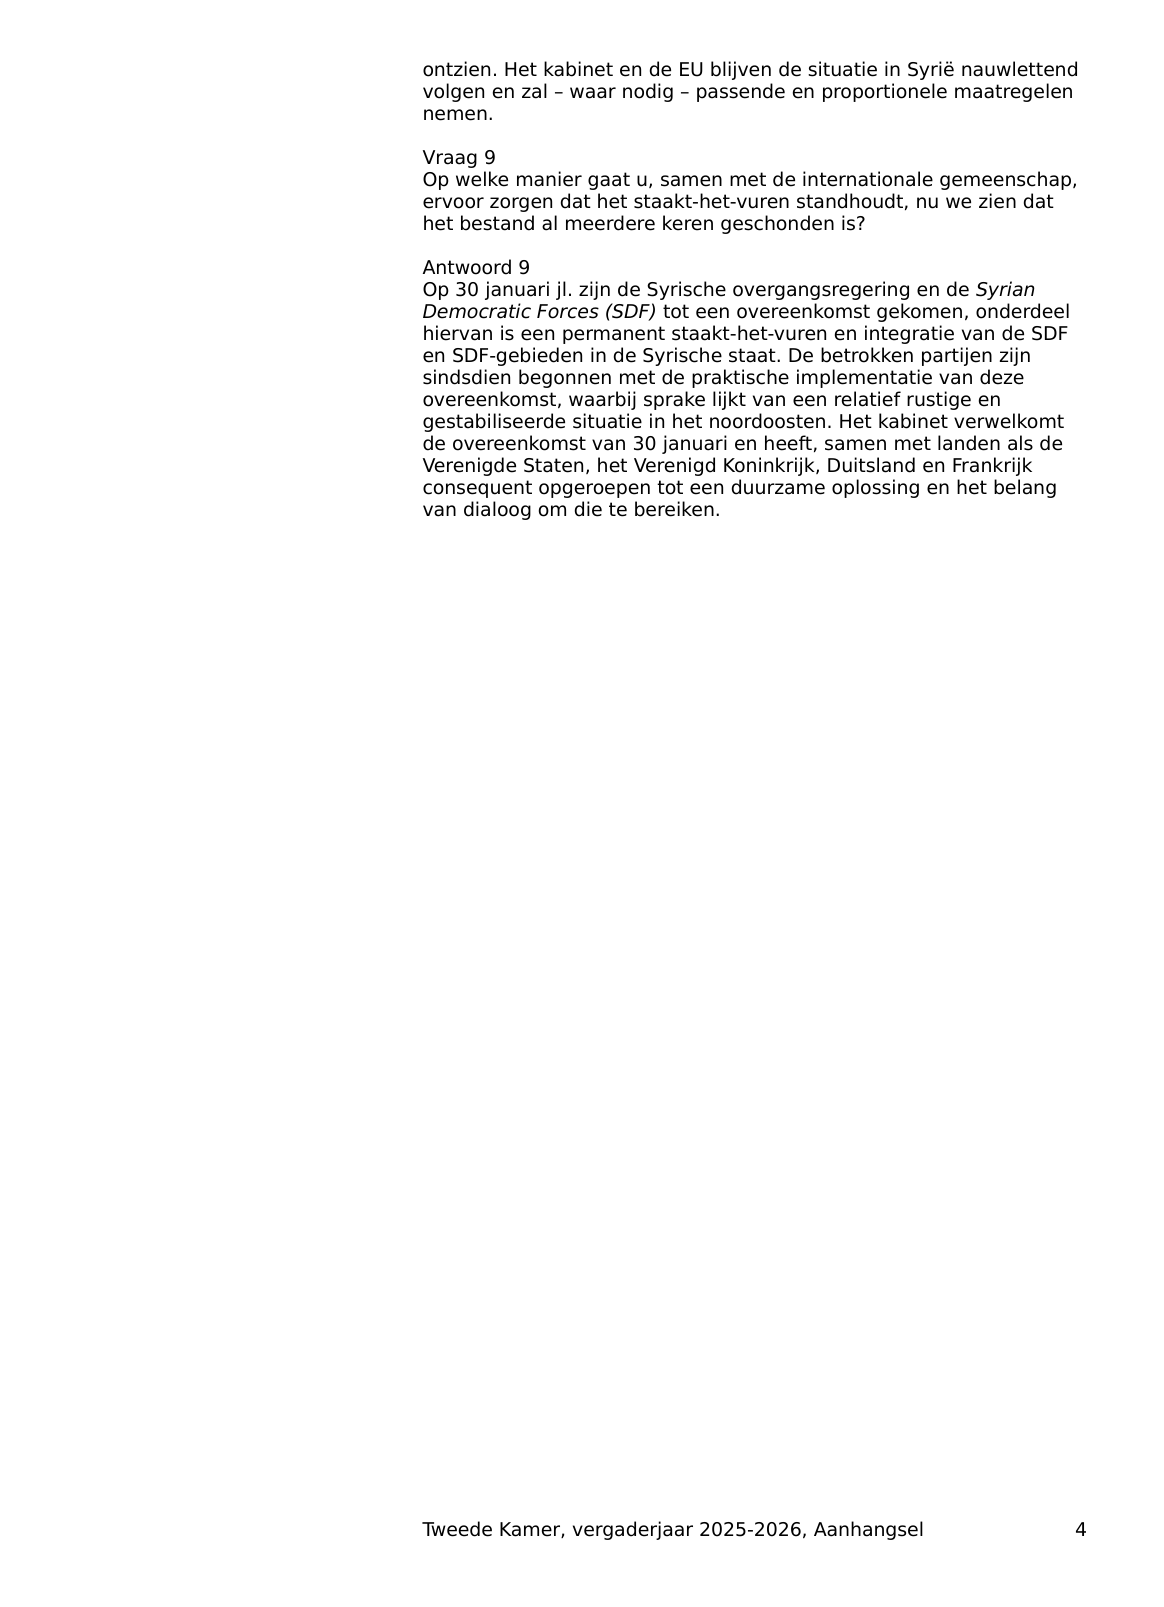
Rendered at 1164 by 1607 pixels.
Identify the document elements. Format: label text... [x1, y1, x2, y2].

text Vraag 9 [422, 147, 1087, 169]
text ontzien. Het kabinet en de EU blijven de situatie in Syrië nauwlettend volgen en zal – waar nodig – passende en proportionele maatregelen nemen. [422, 59, 1087, 125]
text Op welke manier gaat u, samen met de internationale gemeenschap, ervoor zorgen dat het staakt-het-vuren standhoudt, nu we zien dat het bestand al meerdere keren geschonden is? [422, 169, 1087, 235]
text Antwoord 9 [422, 257, 1087, 279]
text Op 30 januari jl. zijn de Syrische overgangsregering en de Syrian Democratic Forces (SDF) tot een overeenkomst gekomen, onderdeel hiervan is een permanent staakt-het-vuren en integratie van de SDF en SDF-gebieden in de Syrische staat. De betrokken partijen zijn sindsdien begonnen met de praktische implementatie van deze overeenkomst, waarbij sprake lijkt van een relatief rustige en gestabiliseerde situatie in het noordoosten. Het kabinet verwelkomt de overeenkomst van 30 januari en heeft, samen met landen als de Verenigde Staten, het Verenigd Koninkrijk, Duitsland en Frankrijk consequent opgeroepen tot een duurzame oplossing en het belang van dialoog om die te bereiken. [422, 279, 1087, 521]
